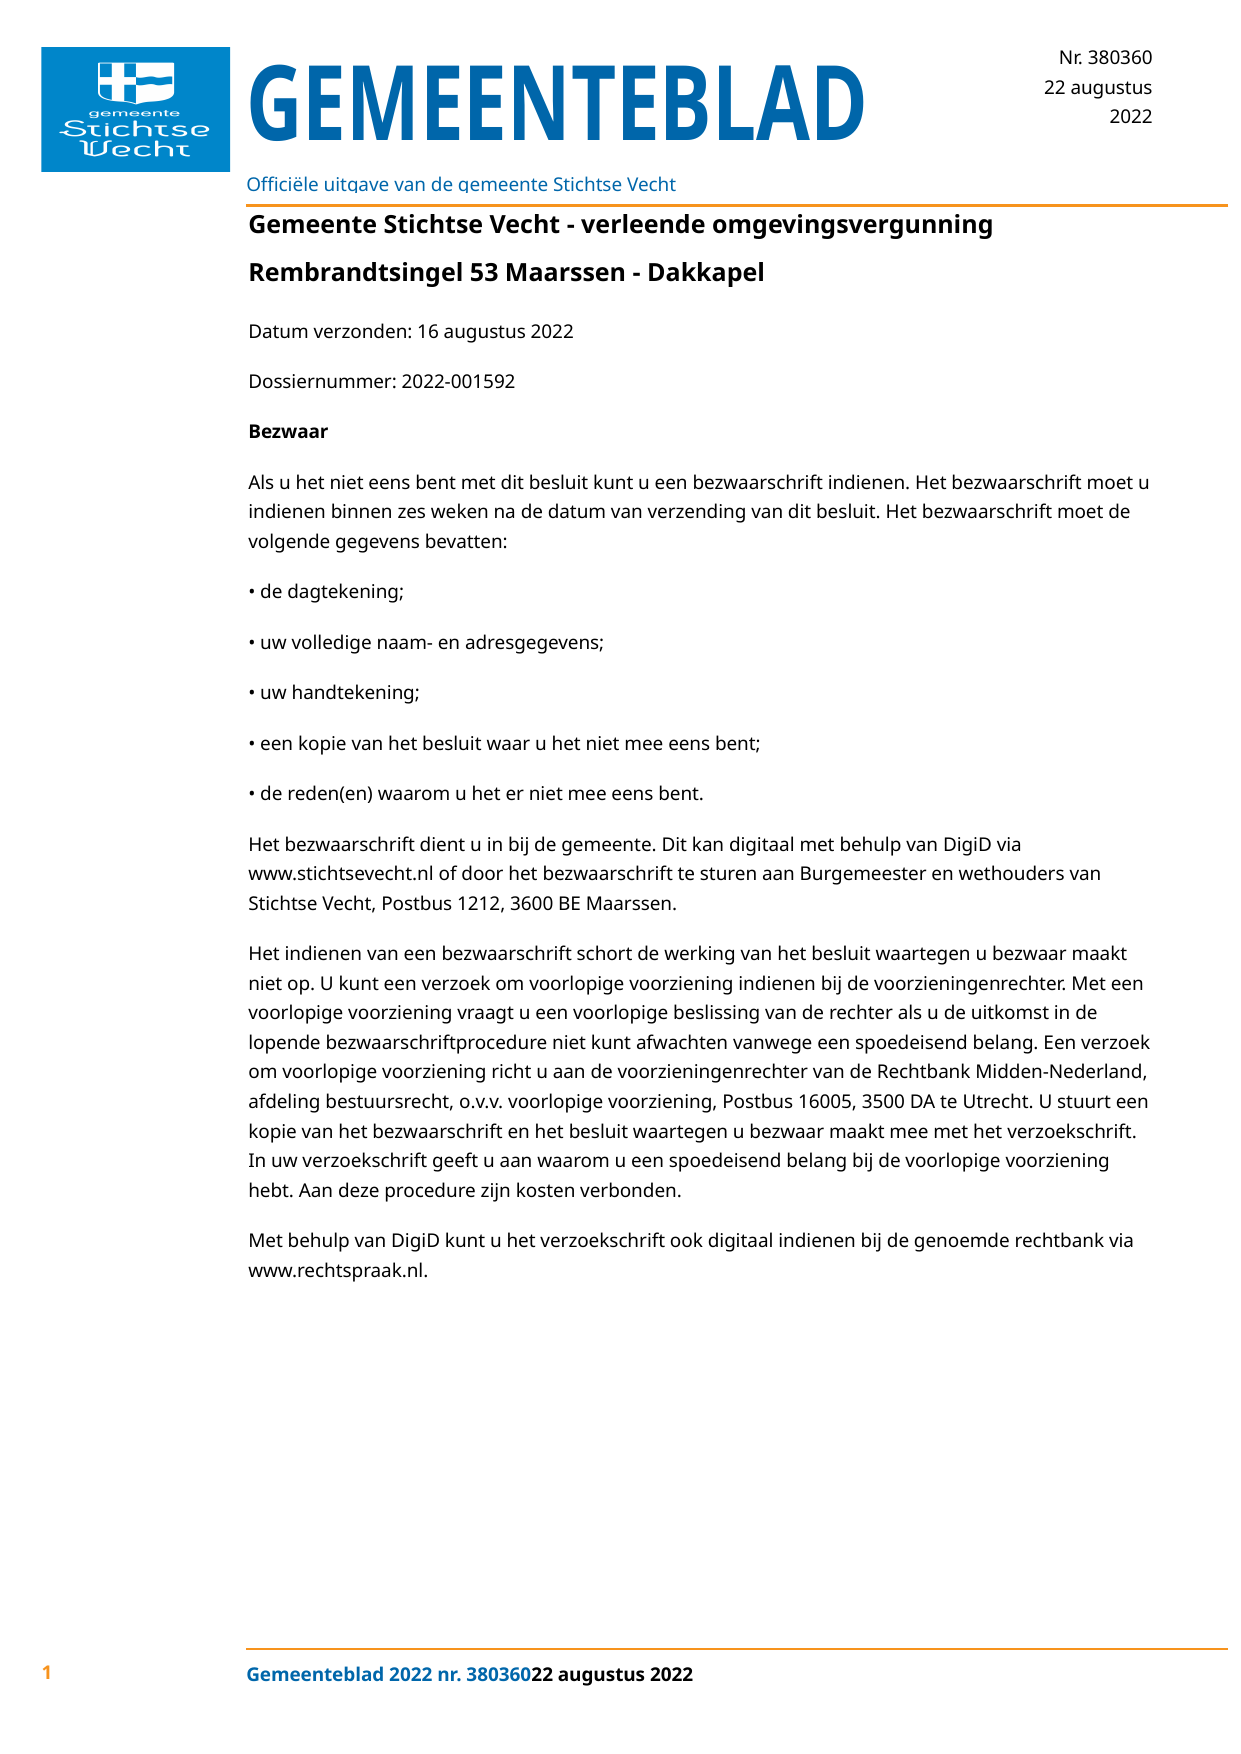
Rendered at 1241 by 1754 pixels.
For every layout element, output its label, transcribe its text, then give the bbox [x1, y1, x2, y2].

text Datum verzonden: 16 augustus 2022 [248, 318, 1152, 344]
text • een kopie van het besluit waar u het niet mee eens bent; [248, 730, 1152, 756]
picture [137, 63, 174, 103]
text Gemeente Stichtse Vecht - verleende omgevingsvergunning Rembrandtsingel 53 Maarssen - Dakkapel [248, 207, 1152, 288]
text Het bezwaarschrift dient u in bij de gemeente. Dit kan digitaal met behulp van DigiD via www.stichtsevecht.nl of door het bezwaarschrift te sturen aan Burgemeester en wethouders van Stichtse Vecht, Postbus 1212, 3600 BE Maarssen. [248, 831, 1152, 916]
text Bezwaar [248, 419, 1152, 444]
text Het indienen van een bezwaarschrift schort de werking van het besluit waartegen u bezwaar maakt niet op. U kunt een verzoek om voorlopige voorziening indienen bij de voorzieningenrechter. Met een voorlopige voorziening vraagt u een voorlopige beslissing van de rechter als u de uitkomst in de lopende bezwaarschriftprocedure niet kunt afwachten vanwege een spoedeisend belang. Een verzoek om voorlopige voorziening richt u aan de voorzieningenrechter van de Rechtbank Midden-Nederland, afdeling bestuursrecht, o.v.v. voorlopige voorziening, Postbus 16005, 3500 DA te Utrecht. U stuurt een kopie van het bezwaarschrift en het besluit waartegen u bezwaar maakt mee met het verzoekschrift. In uw verzoekschrift geeft u aan waarom u een spoedeisend belang bij de voorlopige voorziening hebt. Aan deze procedure zijn kosten verbonden. [248, 940, 1152, 1203]
text • uw volledige naam- en adresgegevens; [248, 629, 1152, 655]
text • de dagtekening; [248, 579, 1152, 604]
picture [99, 63, 135, 101]
text Als u het niet eens bent met dit besluit kunt u een bezwaarschrift indienen. Het bezwaarschrift moet u indienen binnen zes weken na de datum van verzending van dit besluit. Het bezwaarschrift moet de volgende gegevens bevatten: [248, 469, 1152, 554]
text • uw handtekening; [248, 679, 1152, 705]
text Dossiernummer: 2022-001592 [248, 368, 1152, 394]
text Met behulp van DigiD kunt u het verzoekschrift ook digitaal indienen bij de genoemde rechtbank via www.rechtspraak.nl. [248, 1227, 1152, 1283]
text • de reden(en) waarom u het er niet mee eens bent. [248, 780, 1152, 806]
